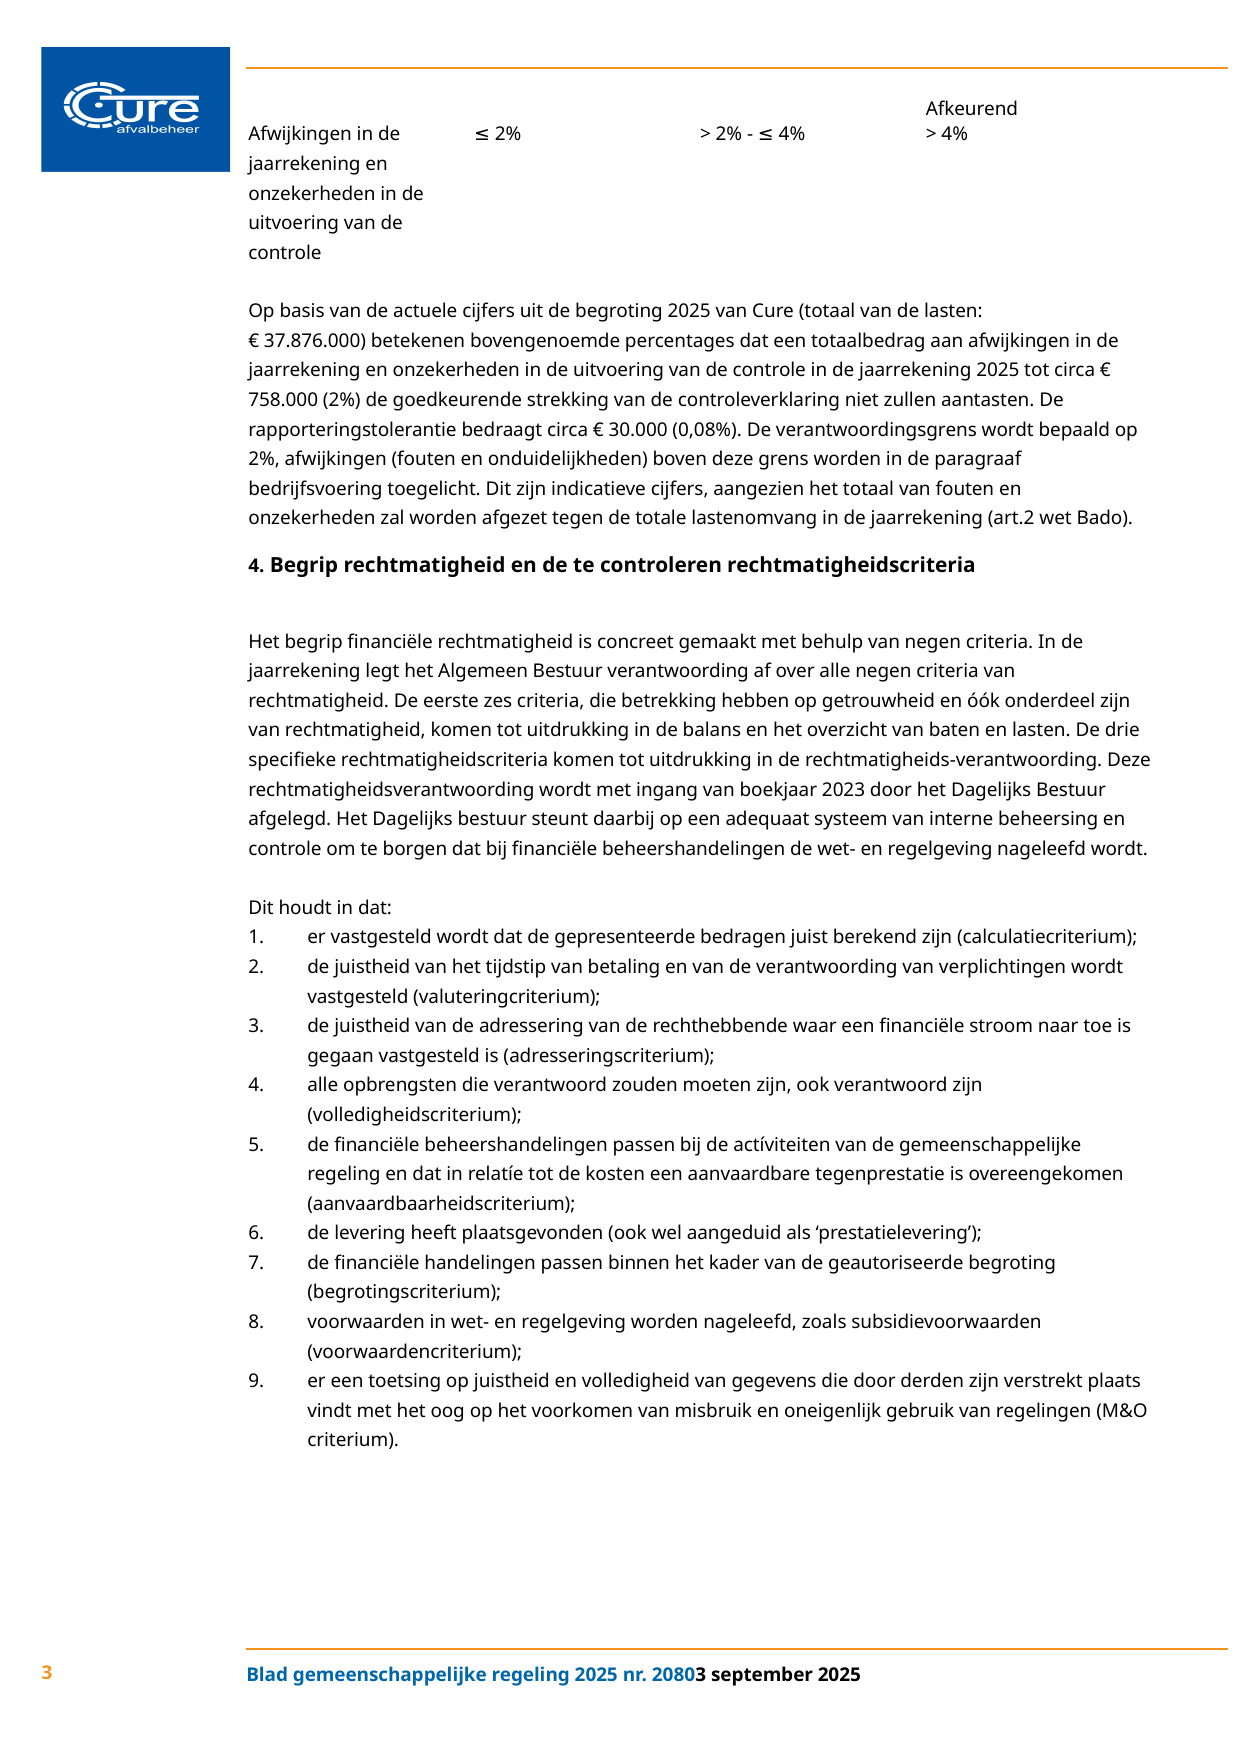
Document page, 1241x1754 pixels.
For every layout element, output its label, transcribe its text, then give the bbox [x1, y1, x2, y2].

table_cell ≤ 2% [474, 121, 700, 264]
picture [41, 47, 231, 172]
list alle opbrengsten die verantwoord zouden moeten zijn, ook verantwoord zijn (volledigheidscriterium); [248, 1072, 1152, 1127]
list voorwaarden in wet- en regelgeving worden nageleefd, zoals subsidievoorwaarden (voorwaardencriterium); [248, 1308, 1152, 1363]
list er vastgesteld wordt dat de gepresenteerde bedragen juist berekend zijn (calculatiecriterium); [248, 924, 1152, 949]
text 4. Begrip rechtmatigheid en de te controleren rechtmatigheidscriteria [248, 550, 1152, 578]
text € 37.876.000) betekenen bovengenoemde percentages dat een totaalbedrag aan afwijkingen in de jaarrekening en onzekerheden in de uitvoering van de controle in de jaarrekening 2025 tot circa € 758.000 (2%) de goedkeurende strekking van de controleverklaring niet zullen aantasten. De rapporteringstolerantie bedraagt circa € 30.000 (0,08%). De verantwoordingsgrens wordt bepaald op 2%, afwijkingen (fouten en onduidelijkheden) boven deze grens worden in de paragraaf bedrijfsvoering toegelicht. Dit zijn indicatieve cijfers, aangezien het totaal van fouten en onzekerheden zal worden afgezet tegen de totale lastenomvang in de jaarrekening (art.2 wet Bado). [248, 327, 1152, 530]
list de financiële beheershandelingen passen bij de actíviteiten van de gemeenschappelijke regeling en dat in relatíe tot de kosten een aanvaardbare tegenprestatie is overeengekomen (aanvaardbaarheidscriterium); [248, 1131, 1152, 1216]
table_cell > 4% [926, 121, 1152, 264]
list er een toetsing op juistheid en volledigheid van gegevens die door derden zijn verstrekt plaats vindt met het oog op het voorkomen van misbruik en oneigenlijk gebruik van regelingen (M&O criterium). [248, 1367, 1152, 1452]
text Het begrip financiële rechtmatigheid is concreet gemaakt met behulp van negen criteria. In de jaarrekening legt het Algemeen Bestuur verantwoording af over alle negen criteria van rechtmatigheid. De eerste zes criteria, die betrekking hebben op getrouwheid en óók onderdeel zijn van rechtmatigheid, komen tot uitdrukking in de balans en het overzicht van baten en lasten. De drie specifieke rechtmatigheidscriteria komen tot uitdrukking in de rechtmatigheids-verantwoording. Deze rechtmatigheidsverantwoording wordt met ingang van boekjaar 2023 door het Dagelijks Bestuur afgelegd. Het Dagelijks bestuur steunt daarbij op een adequaat systeem van interne beheersing en controle om te borgen dat bij financiële beheershandelingen de wet- en regelgeving nageleefd wordt. [248, 628, 1152, 861]
text Op basis van de actuele cijfers uit de begroting 2025 van Cure (totaal van de lasten: [248, 297, 1152, 323]
table_cell Afwijkingen in de jaarrekening en onzekerheden in de uitvoering van de controle [248, 121, 474, 264]
text Dit houdt in dat: [248, 894, 1152, 920]
table_cell Afkeurend [926, 95, 1152, 121]
list de juistheid van het tijdstip van betaling en van de verantwoording van verplichtingen wordt vastgesteld (valuteringcriterium); [248, 953, 1152, 1008]
list de juistheid van de adressering van de rechthebbende waar een financiële stroom naar toe is gegaan vastgesteld is (adresseringscriterium); [248, 1012, 1152, 1068]
table_cell [474, 95, 700, 121]
table_cell [700, 95, 926, 121]
list de financiële handelingen passen binnen het kader van de geautoriseerde begroting (begrotingscriterium); [248, 1249, 1152, 1304]
table_cell > 2% - ≤ 4% [700, 121, 926, 264]
table_cell [248, 95, 474, 121]
list de levering heeft plaatsgevonden (ook wel aangeduid als ‘prestatielevering’); [248, 1219, 1152, 1245]
